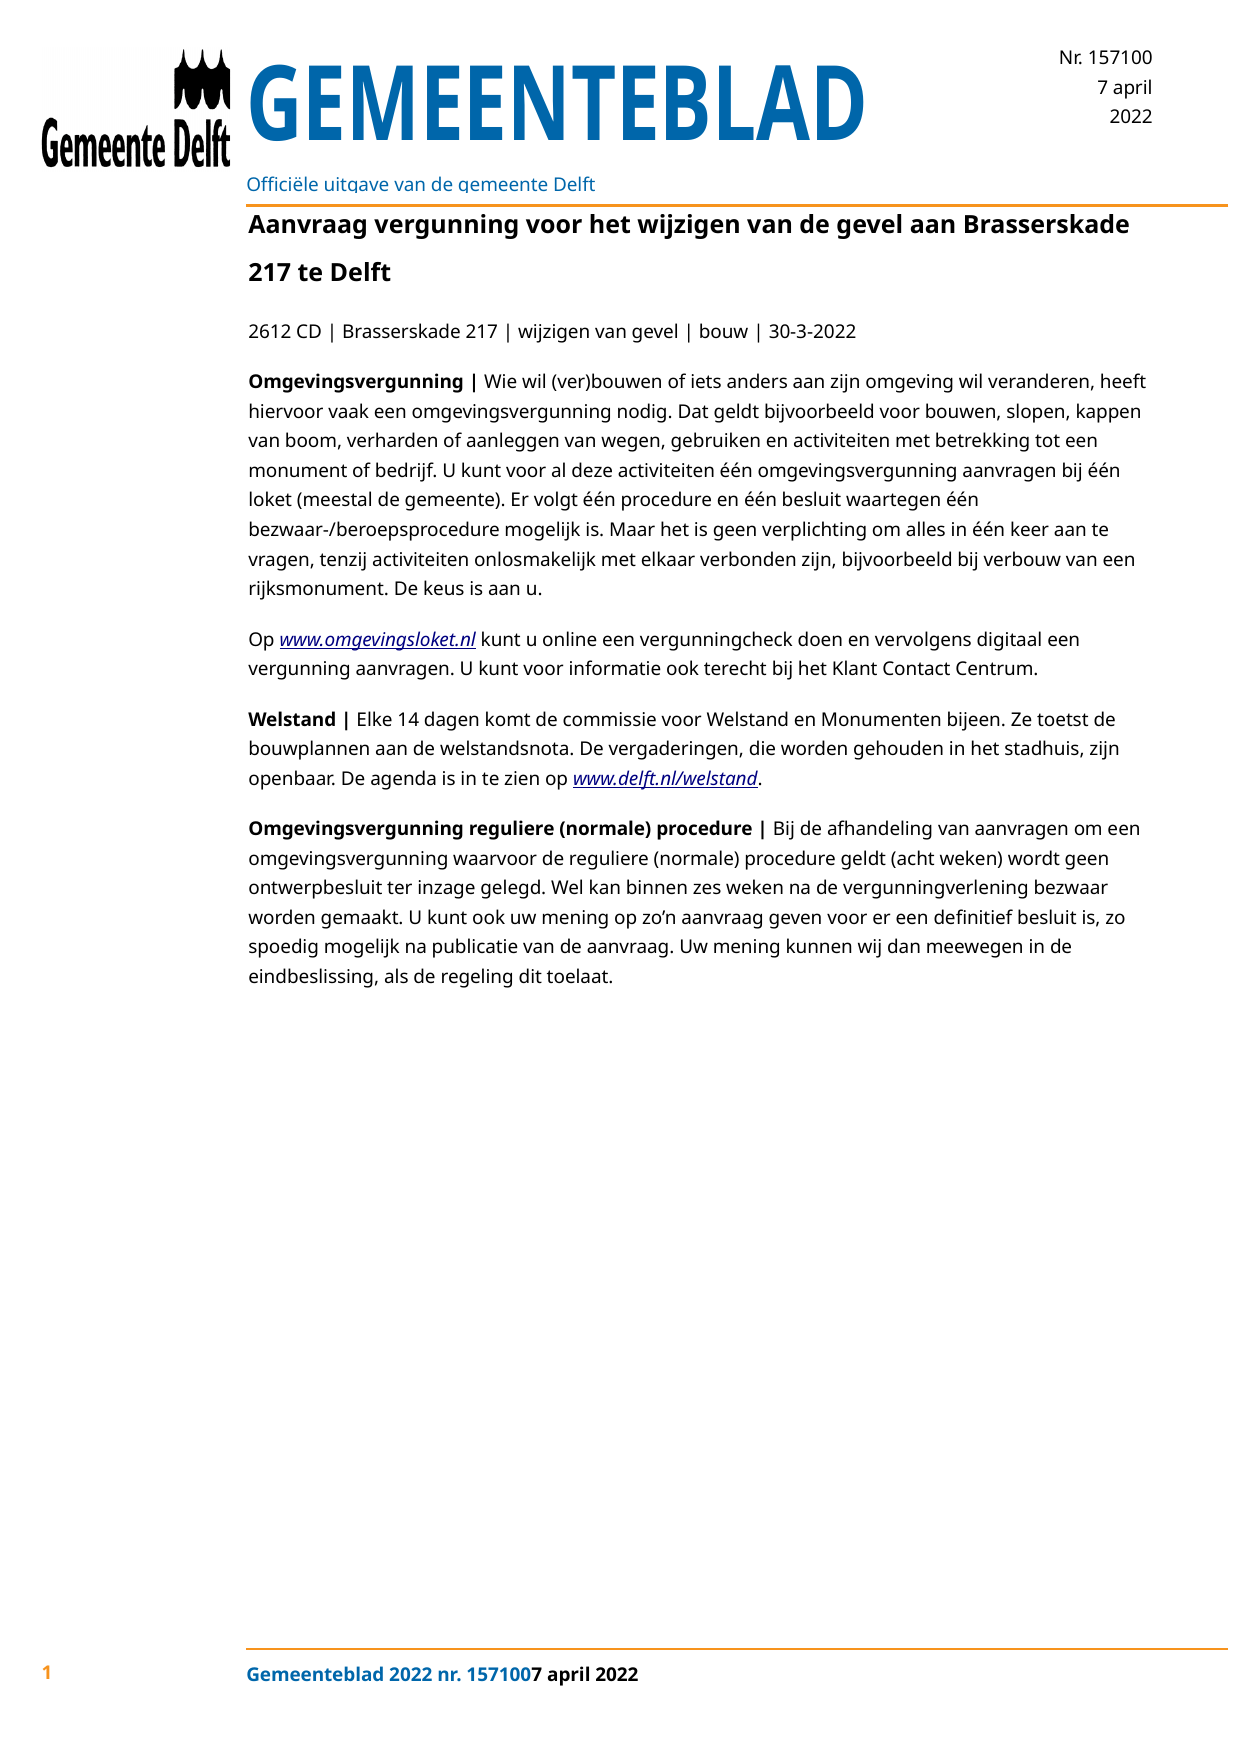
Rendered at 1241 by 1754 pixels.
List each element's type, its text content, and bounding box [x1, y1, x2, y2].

text 2612 CD | Brasserskade 217 | wijzigen van gevel | bouw | 30-3-2022 [248, 318, 1152, 344]
picture [41, 47, 231, 172]
text Omgevingsvergunning | Wie wil (ver)bouwen of iets anders aan zijn omgeving wil veranderen, heeft hiervoor vaak een omgevingsvergunning nodig. Dat geldt bijvoorbeeld voor bouwen, slopen, kappen van boom, verharden of aanleggen van wegen, gebruiken en activiteiten met betrekking tot een monument of bedrijf. U kunt voor al deze activiteiten één omgevingsvergunning aanvragen bij één loket (meestal de gemeente). Er volgt één procedure en één besluit waartegen één bezwaar-/beroepsprocedure mogelijk is. Maar het is geen verplichting om alles in één keer aan te vragen, tenzij activiteiten onlosmakelijk met elkaar verbonden zijn, bijvoorbeeld bij verbouw van een rijksmonument. De keus is aan u. [248, 368, 1152, 601]
text Aanvraag vergunning voor het wijzigen van de gevel aan Brasserskade 217 te Delft [248, 207, 1152, 288]
text Welstand | Elke 14 dagen komt de commissie voor Welstand en Monumenten bijeen. Ze toetst de bouwplannen aan de welstandsnota. De vergaderingen, die worden gehouden in het stadhuis, zijn openbaar. De agenda is in te zien op www.delft.nl/welstand. [248, 706, 1152, 791]
text Omgevingsvergunning reguliere (normale) procedure | Bij de afhandeling van aanvragen om een omgevingsvergunning waarvoor de reguliere (normale) procedure geldt (acht weken) wordt geen ontwerpbesluit ter inzage gelegd. Wel kan binnen zes weken na de vergunningverlening bezwaar worden gemaakt. U kunt ook uw mening op zo’n aanvraag geven voor er een definitief besluit is, zo spoedig mogelijk na publicatie van de aanvraag. Uw mening kunnen wij dan meewegen in de eindbeslissing, als de regeling dit toelaat. [248, 815, 1152, 989]
text Op www.omgevingsloket.nl kunt u online een vergunningcheck doen en vervolgens digitaal een vergunning aanvragen. U kunt voor informatie ook terecht bij het Klant Contact Centrum. [248, 626, 1152, 681]
